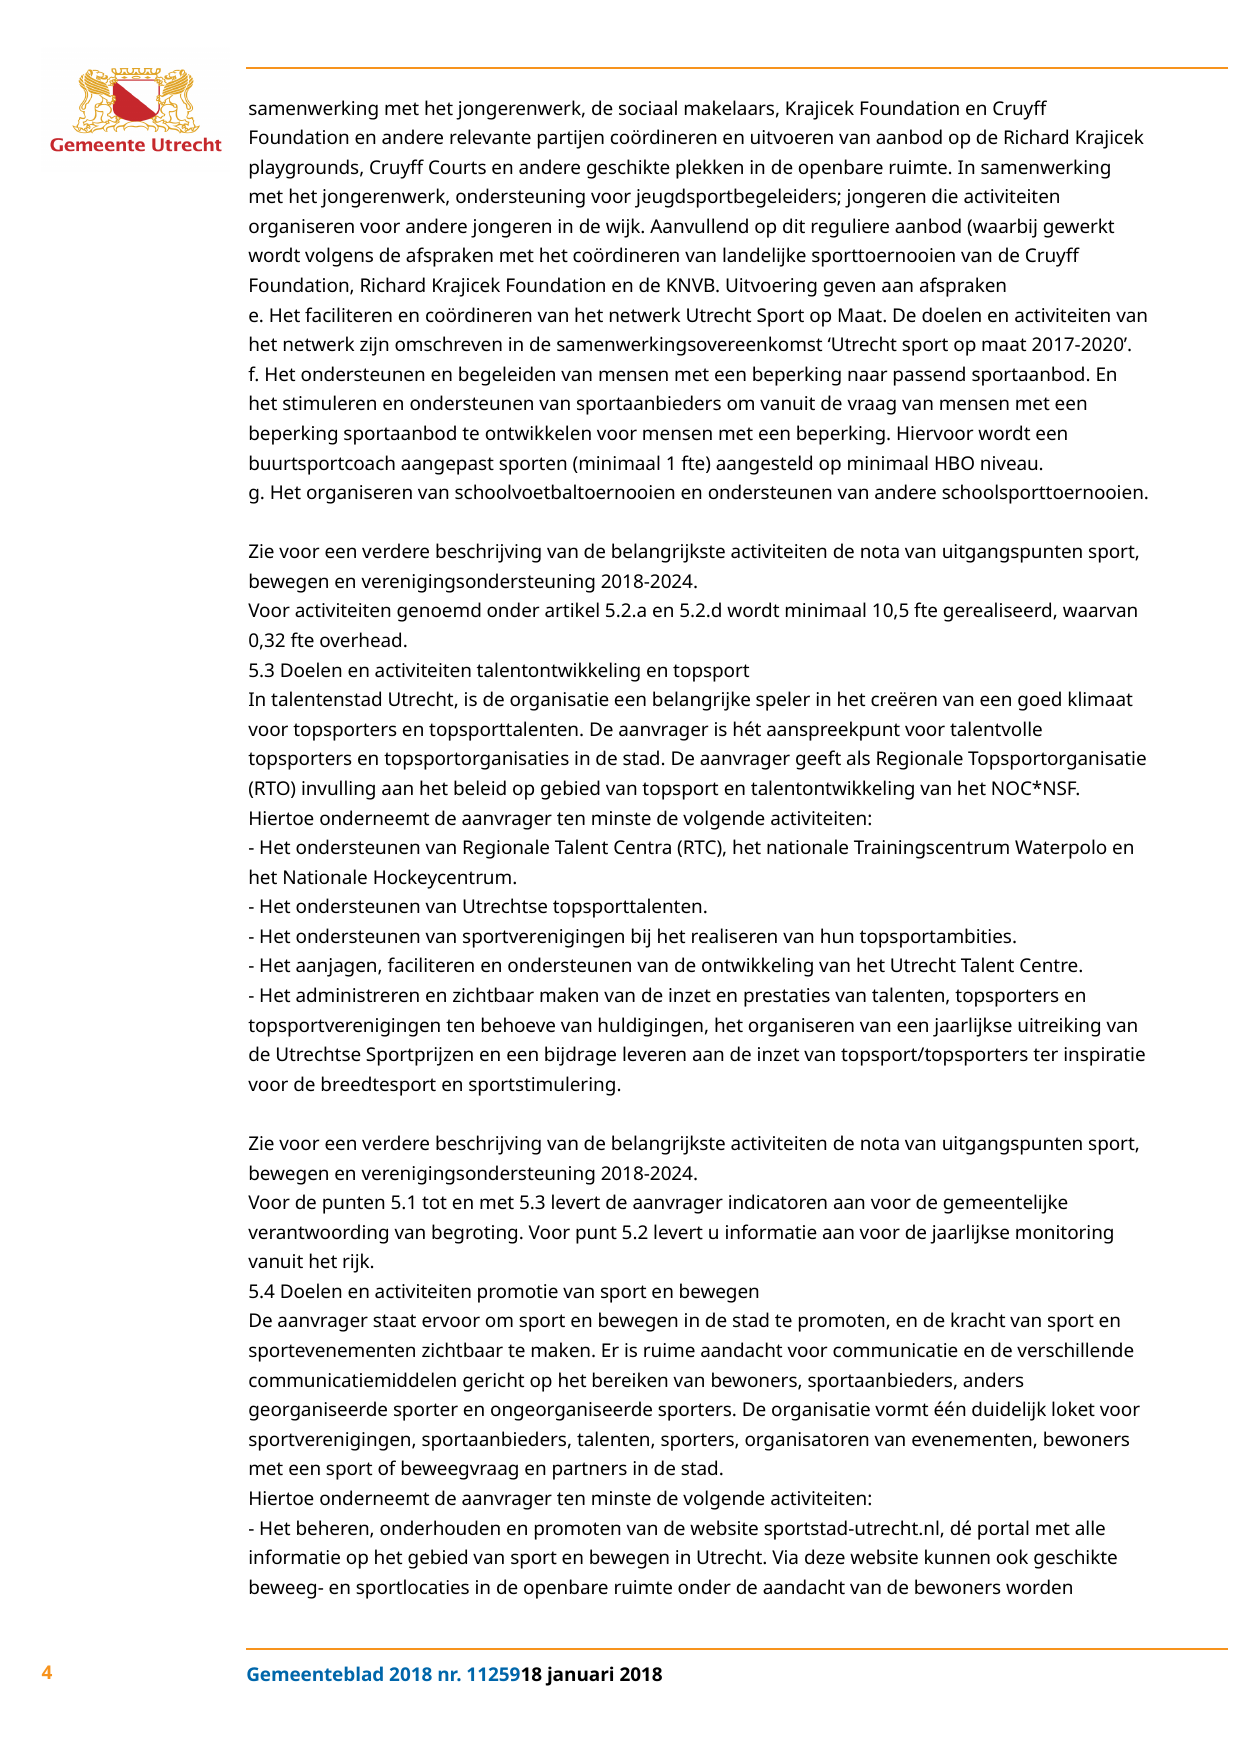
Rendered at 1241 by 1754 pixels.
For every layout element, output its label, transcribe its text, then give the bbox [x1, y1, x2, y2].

picture [41, 47, 231, 172]
text g. Het organiseren van schoolvoetbaltoernooien en ondersteunen van andere schoolsporttoernooien. [248, 479, 1152, 505]
text - Het ondersteunen van Regionale Talent Centra (RTC), het nationale Trainingscentrum Waterpolo en het Nationale Hockeycentrum. [248, 834, 1152, 890]
text Hiertoe onderneemt de aanvrager ten minste de volgende activiteiten: [248, 1485, 1152, 1511]
text Zie voor een verdere beschrijving van de belangrijkste activiteiten de nota van uitgangspunten sport, bewegen en verenigingsondersteuning 2018-2024. [248, 1130, 1152, 1186]
text In talentenstad Utrecht, is de organisatie een belangrijke speler in het creëren van een goed klimaat voor topsporters en topsporttalenten. De aanvrager is hét aanspreekpunt voor talentvolle topsporters en topsportorganisaties in de stad. De aanvrager geeft als Regionale Topsportorganisatie (RTO) invulling aan het beleid op gebied van topsport en talentontwikkeling van het NOC*NSF. [248, 686, 1152, 801]
text - Het ondersteunen van sportverenigingen bij het realiseren van hun topsportambities. [248, 923, 1152, 949]
text - Het administreren en zichtbaar maken van de inzet en prestaties van talenten, topsporters en topsportverenigingen ten behoeve van huldigingen, het organiseren van een jaarlijkse uitreiking van de Utrechtse Sportprijzen en een bijdrage leveren aan de inzet van topsport/topsporters ter inspiratie voor de breedtesport en sportstimulering. [248, 982, 1152, 1097]
text samenwerking met het jongerenwerk, de sociaal makelaars, Krajicek Foundation en Cruyff Foundation en andere relevante partijen coördineren en uitvoeren van aanbod op de Richard Krajicek playgrounds, Cruyff Courts en andere geschikte plekken in de openbare ruimte. In samenwerking met het jongerenwerk, ondersteuning voor jeugdsportbegeleiders; jongeren die activiteiten organiseren voor andere jongeren in de wijk. Aanvullend op dit reguliere aanbod (waarbij gewerkt wordt volgens de afspraken met het coördineren van landelijke sporttoernooien van de Cruyff Foundation, Richard Krajicek Foundation en de KNVB. Uitvoering geven aan afspraken [248, 95, 1152, 298]
text e. Het faciliteren en coördineren van het netwerk Utrecht Sport op Maat. De doelen en activiteiten van het netwerk zijn omschreven in de samenwerkingsovereenkomst ‘Utrecht sport op maat 2017-2020’. [248, 302, 1152, 357]
text Voor de punten 5.1 tot en met 5.3 levert de aanvrager indicatoren aan voor de gemeentelijke verantwoording van begroting. Voor punt 5.2 levert u informatie aan voor de jaarlijkse monitoring vanuit het rijk. [248, 1189, 1152, 1274]
text f. Het ondersteunen en begeleiden van mensen met een beperking naar passend sportaanbod. En het stimuleren en ondersteunen van sportaanbieders om vanuit de vraag van mensen met een beperking sportaanbod te ontwikkelen voor mensen met een beperking. Hiervoor wordt een buurtsportcoach aangepast sporten (minimaal 1 fte) aangesteld op minimaal HBO niveau. [248, 361, 1152, 476]
text - Het aanjagen, faciliteren en ondersteunen van de ontwikkeling van het Utrecht Talent Centre. [248, 953, 1152, 978]
text 5.3 Doelen en activiteiten talentontwikkeling en topsport [248, 657, 1152, 683]
text - Het ondersteunen van Utrechtse topsporttalenten. [248, 893, 1152, 919]
text De aanvrager staat ervoor om sport en bewegen in de stad te promoten, en de kracht van sport en sportevenementen zichtbaar te maken. Er is ruime aandacht voor communicatie en de verschillende communicatiemiddelen gericht op het bereiken van bewoners, sportaanbieders, anders georganiseerde sporter en ongeorganiseerde sporters. De organisatie vormt één duidelijk loket voor sportverenigingen, sportaanbieders, talenten, sporters, organisatoren van evenementen, bewoners met een sport of beweegvraag en partners in de stad. [248, 1308, 1152, 1481]
text - Het beheren, onderhouden en promoten van de website sportstad-utrecht.nl, dé portal met alle informatie op het gebied van sport en bewegen in Utrecht. Via deze website kunnen ook geschikte beweeg- en sportlocaties in de openbare ruimte onder de aandacht van de bewoners worden [248, 1515, 1152, 1600]
text Zie voor een verdere beschrijving van de belangrijkste activiteiten de nota van uitgangspunten sport, bewegen en verenigingsondersteuning 2018-2024. [248, 538, 1152, 594]
text Voor activiteiten genoemd onder artikel 5.2.a en 5.2.d wordt minimaal 10,5 fte gerealiseerd, waarvan 0,32 fte overhead. [248, 598, 1152, 653]
text 5.4 Doelen en activiteiten promotie van sport en bewegen [248, 1278, 1152, 1304]
text Hiertoe onderneemt de aanvrager ten minste de volgende activiteiten: [248, 805, 1152, 831]
